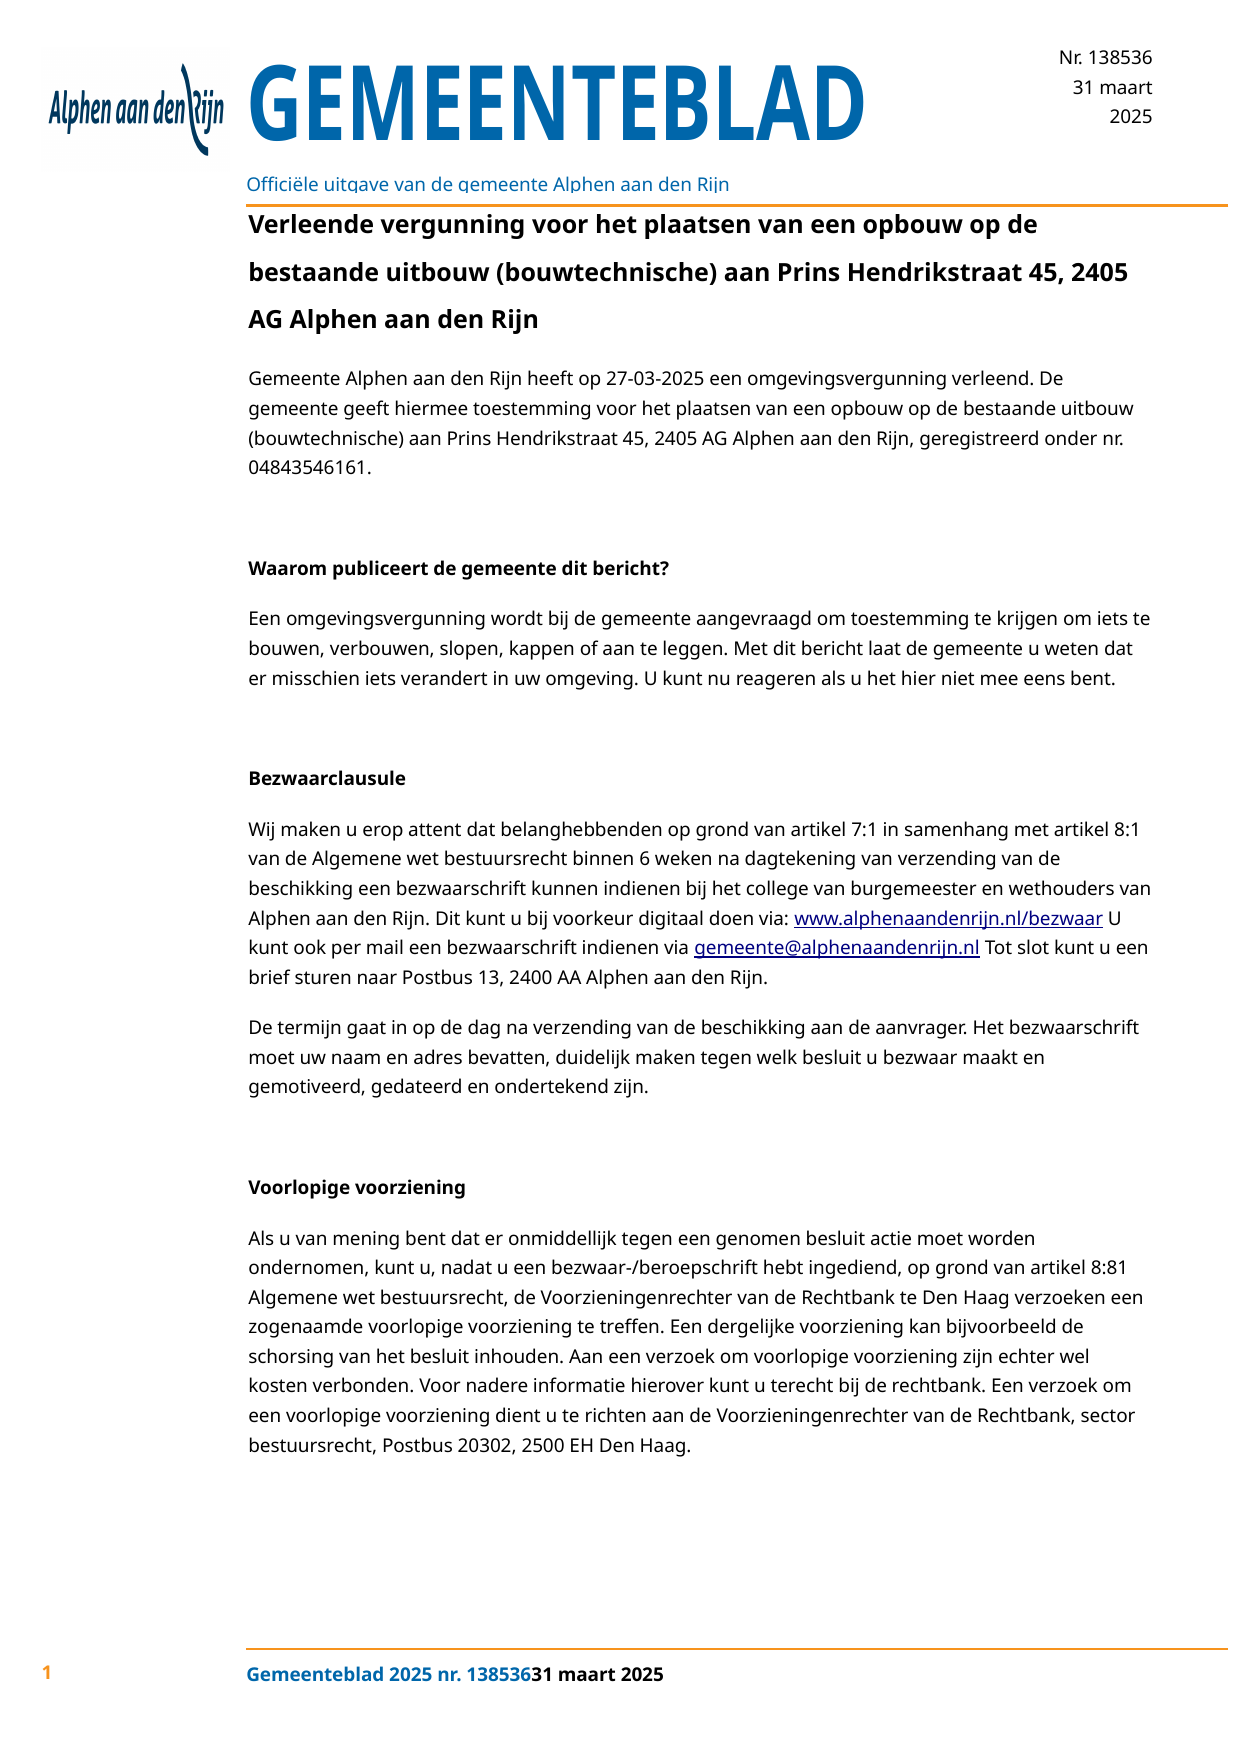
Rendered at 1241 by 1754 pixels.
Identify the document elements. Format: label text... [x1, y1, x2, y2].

text Voorlopige voorziening [248, 1174, 1152, 1200]
text De termijn gaat in op de dag na verzending van de beschikking aan de aanvrager. Het bezwaarschrift moet uw naam en adres bevatten, duidelijk maken tegen welk besluit u bezwaar maakt en gemotiveerd, gedateerd en ondertekend zijn. [248, 1014, 1152, 1099]
text Als u van mening bent dat er onmiddellijk tegen een genomen besluit actie moet worden ondernomen, kunt u, nadat u een bezwaar-/beroepschrift hebt ingediend, op grond van artikel 8:81 Algemene wet bestuursrecht, de Voorzieningenrechter van de Rechtbank te Den Haag verzoeken een zogenaamde voorlopige voorziening te treffen. Een dergelijke voorziening kan bijvoorbeeld de schorsing van het besluit inhouden. Aan een verzoek om voorlopige voorziening zijn echter wel kosten verbonden. Voor nadere informatie hierover kunt u terecht bij de rechtbank. Een verzoek om een voorlopige voorziening dient u te richten aan de Voorzieningenrechter van de Rechtbank, sector bestuursrecht, Postbus 20302, 2500 EH Den Haag. [248, 1225, 1152, 1457]
text Verleende vergunning voor het plaatsen van een opbouw op de bestaande uitbouw (bouwtechnische) aan Prins Hendrikstraat 45, 2405 AG Alphen aan den Rijn [248, 207, 1152, 336]
text Gemeente Alphen aan den Rijn heeft op 27-03-2025 een omgevingsvergunning verleend. De gemeente geeft hiermee toestemming voor het plaatsen van een opbouw op de bestaande uitbouw (bouwtechnische) aan Prins Hendrikstraat 45, 2405 AG Alphen aan den Rijn, geregistreerd onder nr. 04843546161. [248, 366, 1152, 480]
text Waarom publiceert de gemeente dit bericht? [248, 555, 1152, 581]
text Wij maken u erop attent dat belanghebbenden op grond van artikel 7:1 in samenhang met artikel 8:1 van de Algemene wet bestuursrecht binnen 6 weken na dagtekening van verzending van de beschikking een bezwaarschrift kunnen indienen bij het college van burgemeester en wethouders van Alphen aan den Rijn. Dit kunt u bij voorkeur digitaal doen via: www.alphenaandenrijn.nl/bezwaar U kunt ook per mail een bezwaarschrift indienen via gemeente@alphenaandenrijn.nl Tot slot kunt u een brief sturen naar Postbus 13, 2400 AA Alphen aan den Rijn. [248, 816, 1152, 989]
picture [41, 47, 231, 172]
text Een omgevingsvergunning wordt bij de gemeente aangevraagd om toestemming te krijgen om iets te bouwen, verbouwen, slopen, kappen of aan te leggen. Met dit bericht laat de gemeente u weten dat er misschien iets verandert in uw omgeving. U kunt nu reageren als u het hier niet mee eens bent. [248, 606, 1152, 690]
text Bezwaarclausule [248, 766, 1152, 791]
